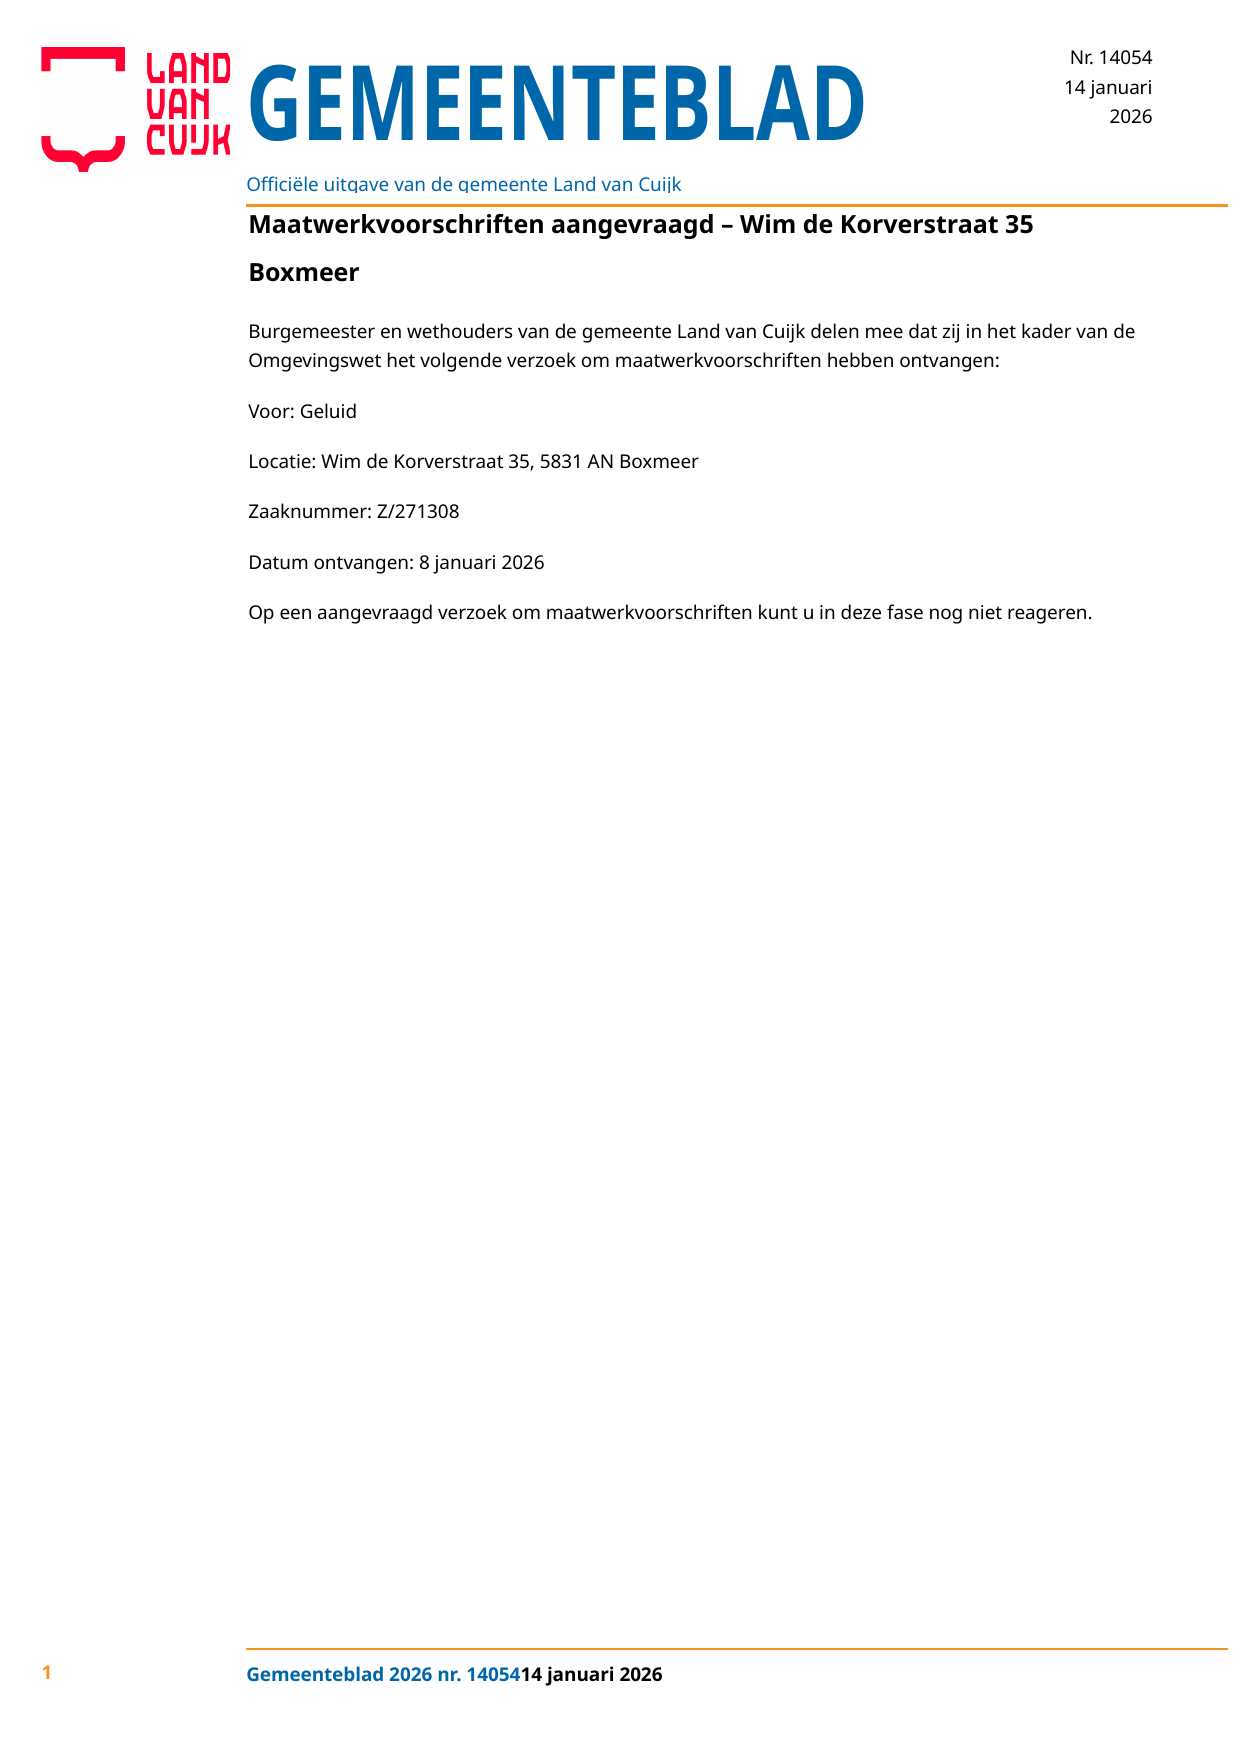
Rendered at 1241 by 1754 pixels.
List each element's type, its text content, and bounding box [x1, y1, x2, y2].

text Voor: Geluid [248, 398, 1152, 424]
text Op een aangevraagd verzoek om maatwerkvoorschriften kunt u in deze fase nog niet reageren. [248, 599, 1152, 625]
text Burgemeester en wethouders van de gemeente Land van Cuijk delen mee dat zij in het kader van de Omgevingswet het volgende verzoek om maatwerkvoorschriften hebben ontvangen: [248, 318, 1152, 373]
text Datum ontvangen: 8 januari 2026 [248, 549, 1152, 575]
text Zaaknummer: Z/271308 [248, 499, 1152, 524]
text Maatwerkvoorschriften aangevraagd – Wim de Korverstraat 35 Boxmeer [248, 207, 1152, 288]
picture [41, 47, 231, 172]
text Locatie: Wim de Korverstraat 35, 5831 AN Boxmeer [248, 448, 1152, 474]
